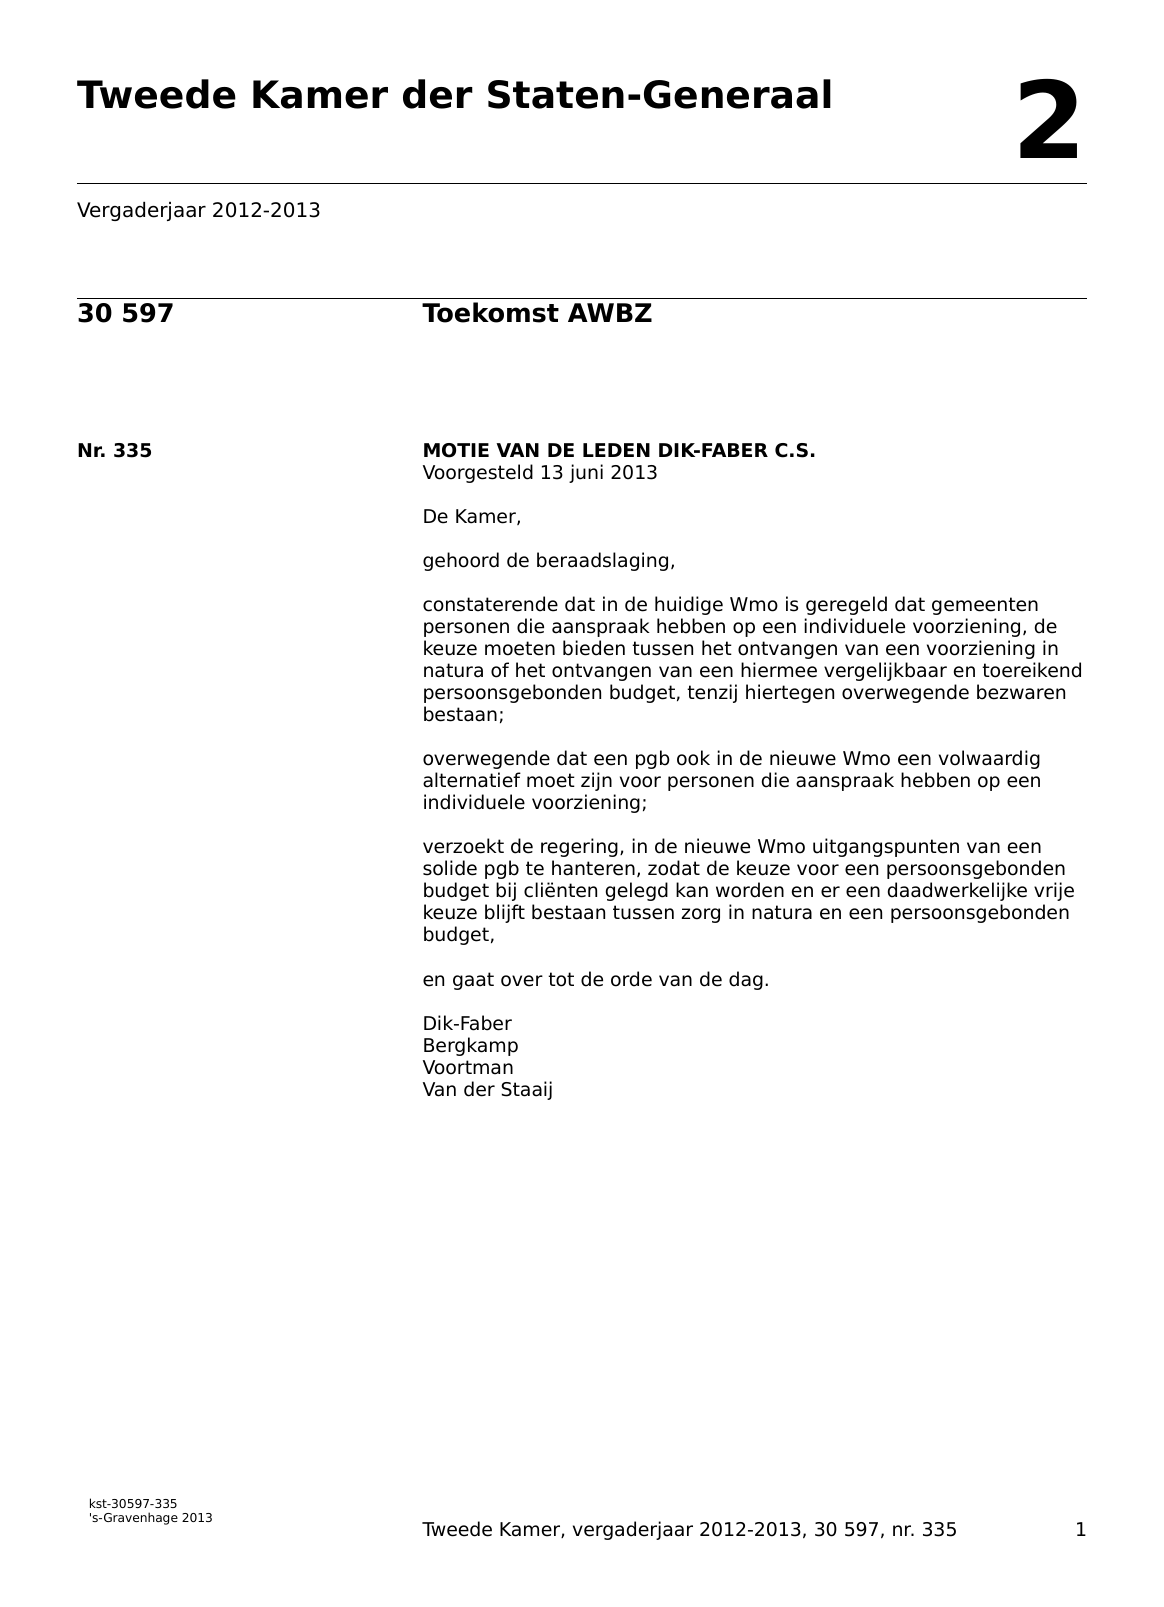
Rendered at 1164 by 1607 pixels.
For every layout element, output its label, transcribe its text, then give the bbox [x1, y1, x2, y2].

subtitle 30 597 Toekomst AWBZ [77, 299, 1087, 329]
table_header 2 [886, 59, 1087, 183]
text Dik-Faber [422, 1013, 1087, 1034]
table_cell Vergaderjaar 2012-2013 [77, 184, 1087, 298]
text kst-30597-335 [88, 1497, 323, 1511]
text gehoord de beraadslaging, [422, 550, 1087, 572]
text De Kamer, [422, 506, 1087, 528]
text verzoekt de regering, in de nieuwe Wmo uitgangspunten van een solide pgb te hanteren, zodat de keuze voor een persoonsgebonden budget bij cliënten gelegd kan worden en er een daadwerkelijke vrije keuze blijft bestaan tussen zorg in natura en een persoonsgebonden budget, [422, 836, 1087, 946]
text Voortman [422, 1057, 1087, 1078]
text constaterende dat in de huidige Wmo is geregeld dat gemeenten personen die aanspraak hebben op een individuele voorziening, de keuze moeten bieden tussen het ontvangen van een voorziening in natura of het ontvangen van een hiermee vergelijkbaar en toereikend persoonsgebonden budget, tenzij hiertegen overwegende bezwaren bestaan; [422, 594, 1087, 726]
text 's-Gravenhage 2013 [88, 1511, 323, 1525]
text overwegende dat een pgb ook in de nieuwe Wmo een volwaardig alternatief moet zijn voor personen die aanspraak hebben op een individuele voorziening; [422, 748, 1087, 814]
table_header Tweede Kamer der Staten-Generaal [77, 59, 886, 183]
text en gaat over tot de orde van de dag. [422, 968, 1087, 990]
text Van der Staaij [422, 1078, 1087, 1101]
subtitle Nr. 335 MOTIE VAN DE LEDEN DIK-FABER C.S. [77, 440, 1087, 462]
text Bergkamp [422, 1034, 1087, 1057]
text Voorgesteld 13 juni 2013 [422, 462, 1087, 484]
